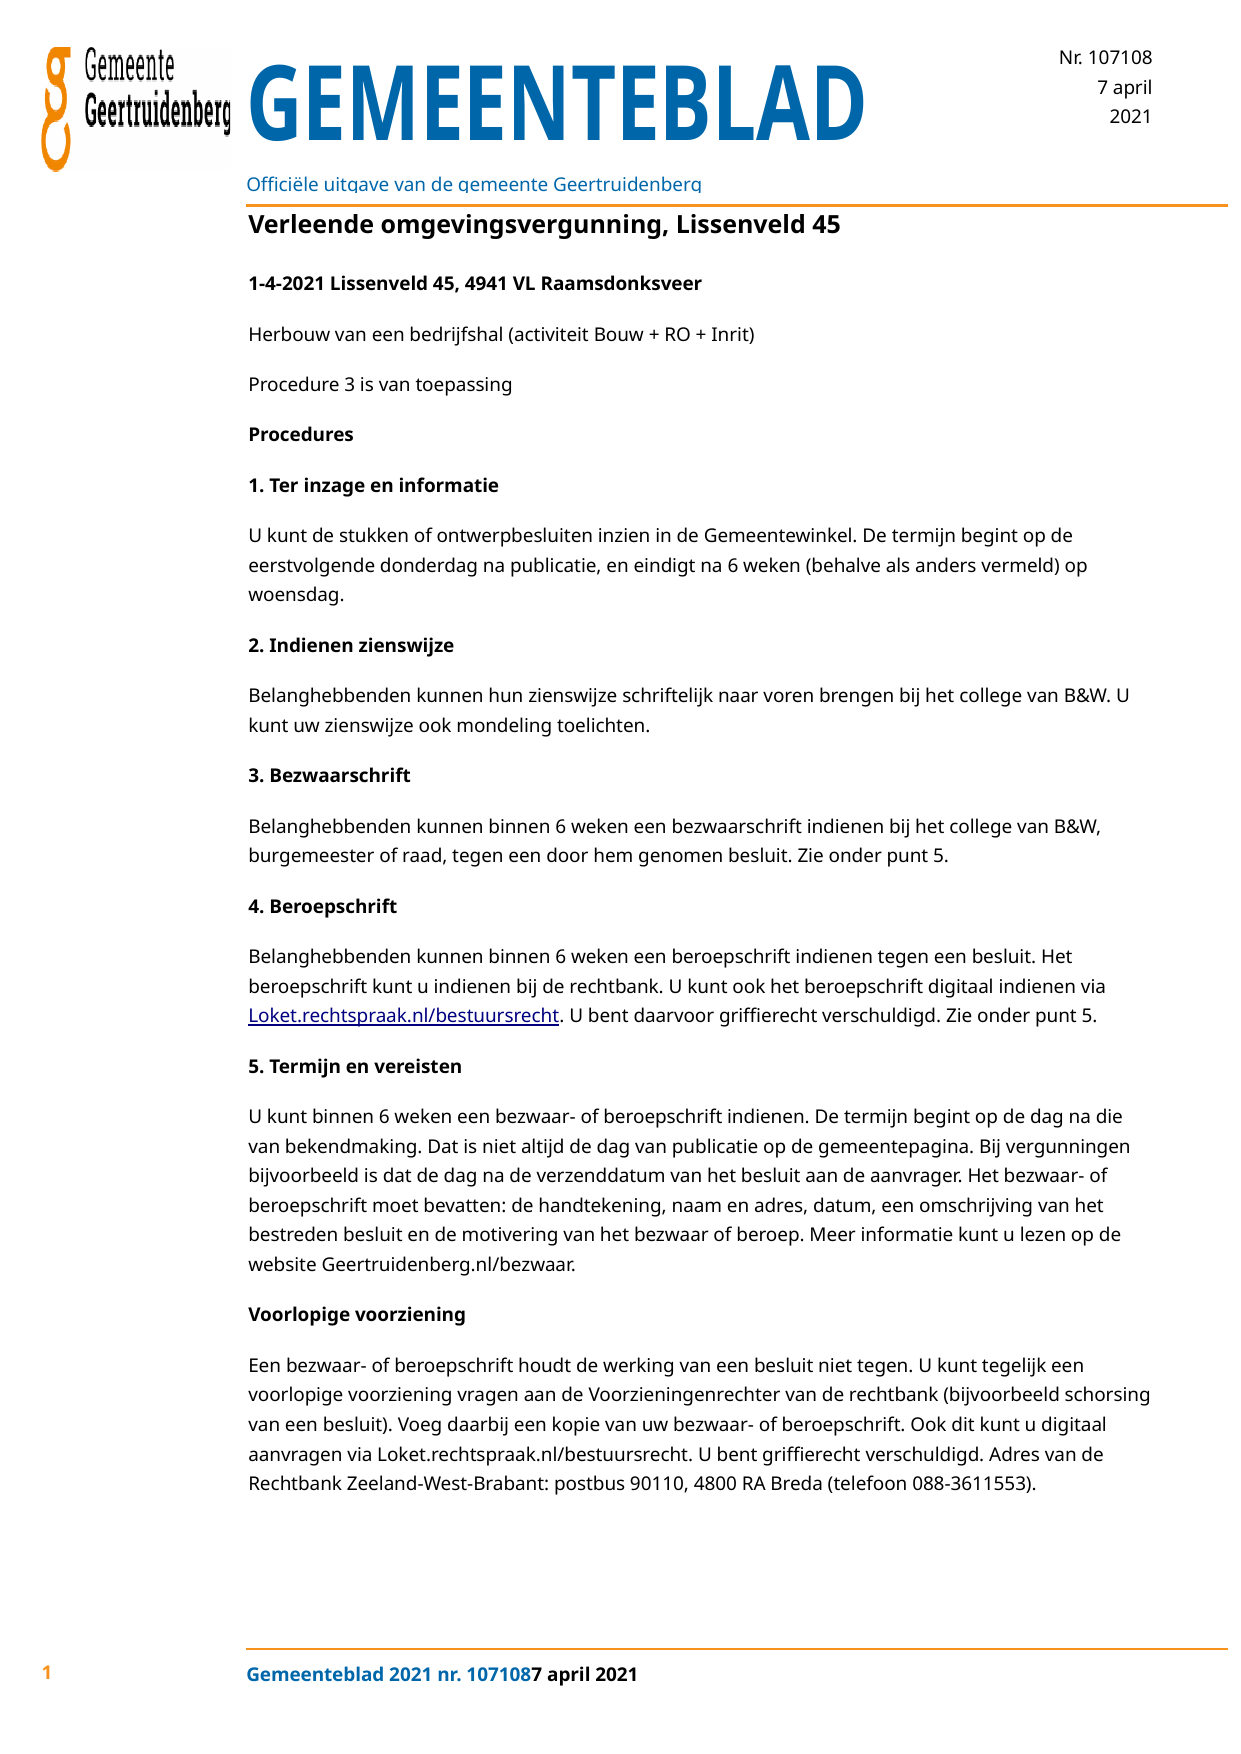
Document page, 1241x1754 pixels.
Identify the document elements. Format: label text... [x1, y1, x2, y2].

text 1-4-2021 Lissenveld 45, 4941 VL Raamsdonksveer [248, 270, 1152, 296]
text 5. Termijn en vereisten [248, 1053, 1152, 1078]
text Belanghebbenden kunnen binnen 6 weken een beroepschrift indienen tegen een besluit. Het beroepschrift kunt u indienen bij de rechtbank. U kunt ook het beroepschrift digitaal indienen via Loket.rechtspraak.nl/bestuursrecht. U bent daarvoor griffierecht verschuldigd. Zie onder punt 5. [248, 943, 1152, 1028]
text Een bezwaar- of beroepschrift houdt de werking van een besluit niet tegen. U kunt tegelijk een voorlopige voorziening vragen aan de Voorzieningenrechter van de rechtbank (bijvoorbeeld schorsing van een besluit). Voeg daarbij een kopie van uw bezwaar- of beroepschrift. Ook dit kunt u digitaal aanvragen via Loket.rechtspraak.nl/bestuursrecht. U bent griffierecht verschuldigd. Adres van de Rechtbank Zeeland-West-Brabant: postbus 90110, 4800 RA Breda (telefoon 088-3611553). [248, 1352, 1152, 1496]
text 2. Indienen zienswijze [248, 632, 1152, 658]
text Procedures [248, 422, 1152, 447]
text U kunt de stukken of ontwerpbesluiten inzien in de Gemeentewinkel. De termijn begint op de eerstvolgende donderdag na publicatie, en eindigt na 6 weken (behalve als anders vermeld) op woensdag. [248, 522, 1152, 607]
text 3. Bezwaarschrift [248, 762, 1152, 788]
text Procedure 3 is van toepassing [248, 371, 1152, 397]
text Verleende omgevingsvergunning, Lissenveld 45 [248, 207, 1152, 241]
text Belanghebbenden kunnen hun zienswijze schriftelijk naar voren brengen bij het college van B&W. U kunt uw zienswijze ook mondeling toelichten. [248, 682, 1152, 738]
text Herbouw van een bedrijfshal (activiteit Bouw + RO + Inrit) [248, 321, 1152, 346]
text U kunt binnen 6 weken een bezwaar- of beroepschrift indienen. De termijn begint op de dag na die van bekendmaking. Dat is niet altijd de dag van publicatie op de gemeentepagina. Bij vergunningen bijvoorbeeld is dat de dag na de verzenddatum van het besluit aan de aanvrager. Het bezwaar- of beroepschrift moet bevatten: de handtekening, naam en adres, datum, een omschrijving van het bestreden besluit en de motivering van het bezwaar of beroep. Meer informatie kunt u lezen op de website Geertruidenberg.nl/bezwaar. [248, 1103, 1152, 1277]
text Belanghebbenden kunnen binnen 6 weken een bezwaarschrift indienen bij het college van B&W, burgemeester of raad, tegen een door hem genomen besluit. Zie onder punt 5. [248, 813, 1152, 868]
text 4. Beroepschrift [248, 893, 1152, 918]
text 1. Ter inzage en informatie [248, 472, 1152, 498]
picture [41, 47, 231, 172]
text Voorlopige voorziening [248, 1302, 1152, 1327]
